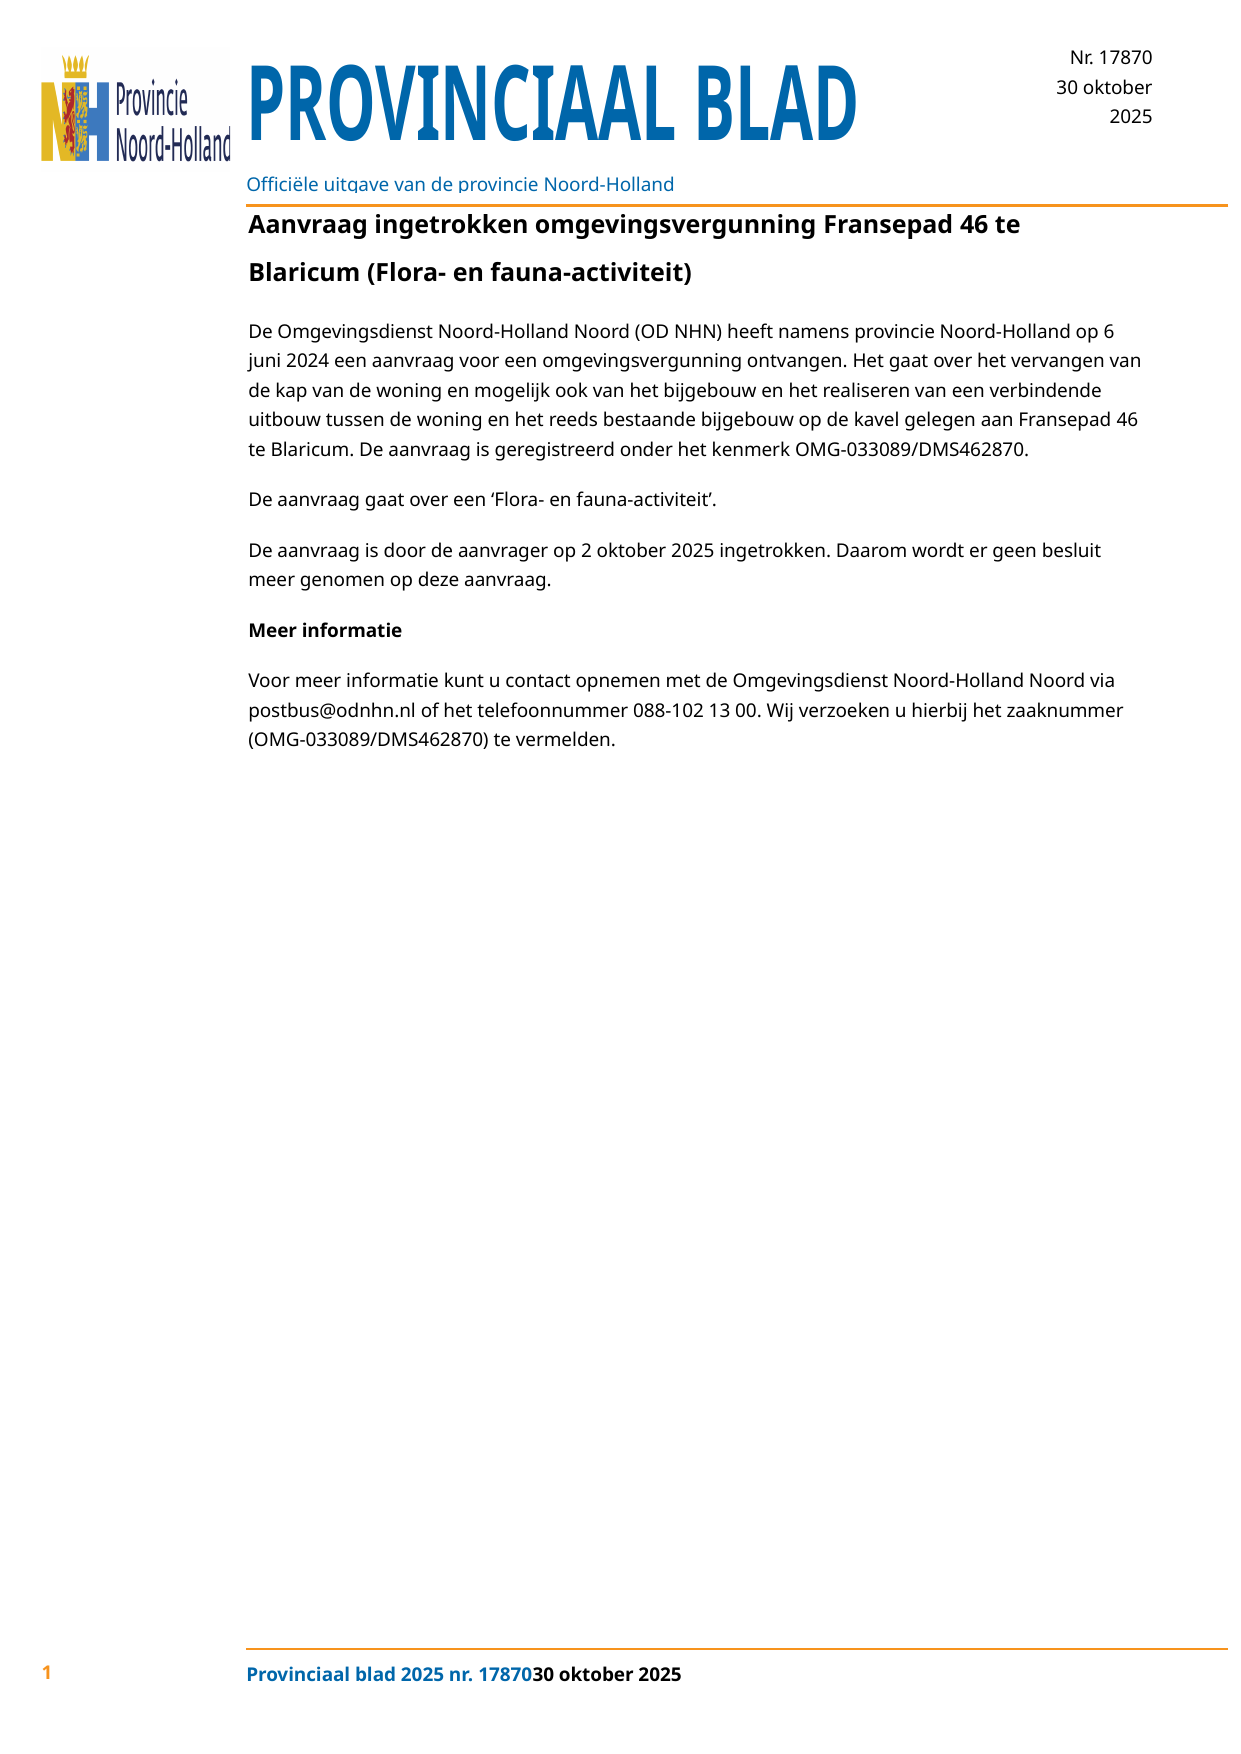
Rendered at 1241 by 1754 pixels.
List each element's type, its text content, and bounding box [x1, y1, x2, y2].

text De Omgevingsdienst Noord-Holland Noord (OD NHN) heeft namens provincie Noord-Holland op 6 juni 2024 een aanvraag voor een omgevingsvergunning ontvangen. Het gaat over het vervangen van de kap van de woning en mogelijk ook van het bijgebouw en het realiseren van een verbindende uitbouw tussen de woning en het reeds bestaande bijgebouw op de kavel gelegen aan Fransepad 46 te Blaricum. De aanvraag is geregistreerd onder het kenmerk OMG-033089/DMS462870. [248, 318, 1152, 462]
text Aanvraag ingetrokken omgevingsvergunning Fransepad 46 te Blaricum (Flora- en fauna-activiteit) [248, 207, 1152, 288]
text Voor meer informatie kunt u contact opnemen met de Omgevingsdienst Noord-Holland Noord via postbus@odnhn.nl of het telefoonnummer 088-102 13 00. Wij verzoeken u hierbij het zaaknummer (OMG-033089/DMS462870) te vermelden. [248, 667, 1152, 752]
picture [41, 47, 231, 172]
text De aanvraag gaat over een ‘Flora- en fauna-activiteit’. [248, 487, 1152, 512]
text De aanvraag is door de aanvrager op 2 oktober 2025 ingetrokken. Daarom wordt er geen besluit meer genomen op deze aanvraag. [248, 537, 1152, 592]
text Meer informatie [248, 617, 1152, 643]
